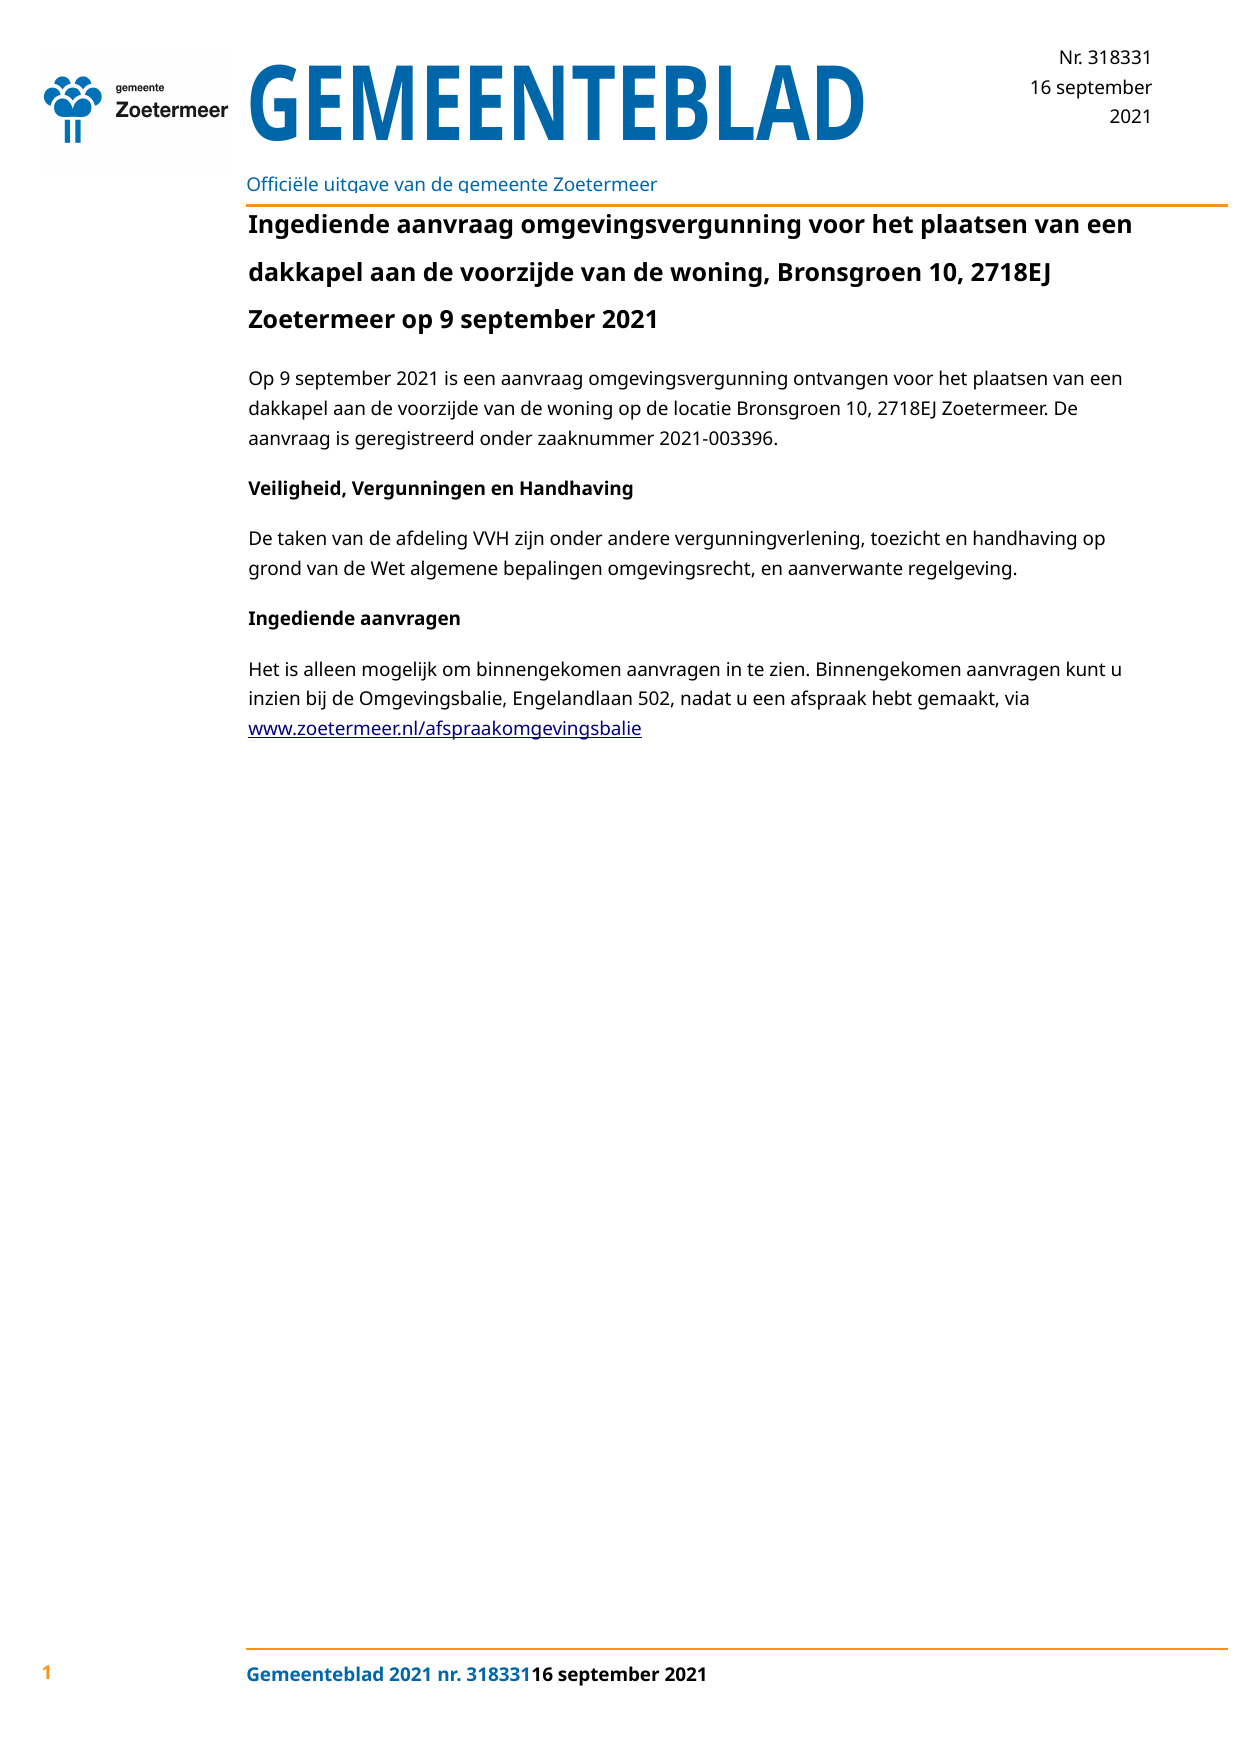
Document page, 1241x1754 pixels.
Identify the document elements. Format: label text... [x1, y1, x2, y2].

text Ingediende aanvraag omgevingsvergunning voor het plaatsen van een dakkapel aan de voorzijde van de woning, Bronsgroen 10, 2718EJ Zoetermeer op 9 september 2021 [248, 207, 1152, 336]
picture [41, 47, 231, 172]
text Ingediende aanvragen [248, 606, 1152, 631]
text Op 9 september 2021 is een aanvraag omgevingsvergunning ontvangen voor het plaatsen van een dakkapel aan de voorzijde van de woning op de locatie Bronsgroen 10, 2718EJ Zoetermeer. De aanvraag is geregistreerd onder zaaknummer 2021-003396. [248, 366, 1152, 450]
text Veiligheid, Vergunningen en Handhaving [248, 475, 1152, 501]
text Het is alleen mogelijk om binnengekomen aanvragen in te zien. Binnengekomen aanvragen kunt u inzien bij de Omgevingsbalie, Engelandlaan 502, nadat u een afspraak hebt gemaakt, via www.zoetermeer.nl/afspraakomgevingsbalie [248, 656, 1152, 741]
text De taken van de afdeling VVH zijn onder andere vergunningverlening, toezicht en handhaving op grond van de Wet algemene bepalingen omgevingsrecht, en aanverwante regelgeving. [248, 526, 1152, 581]
